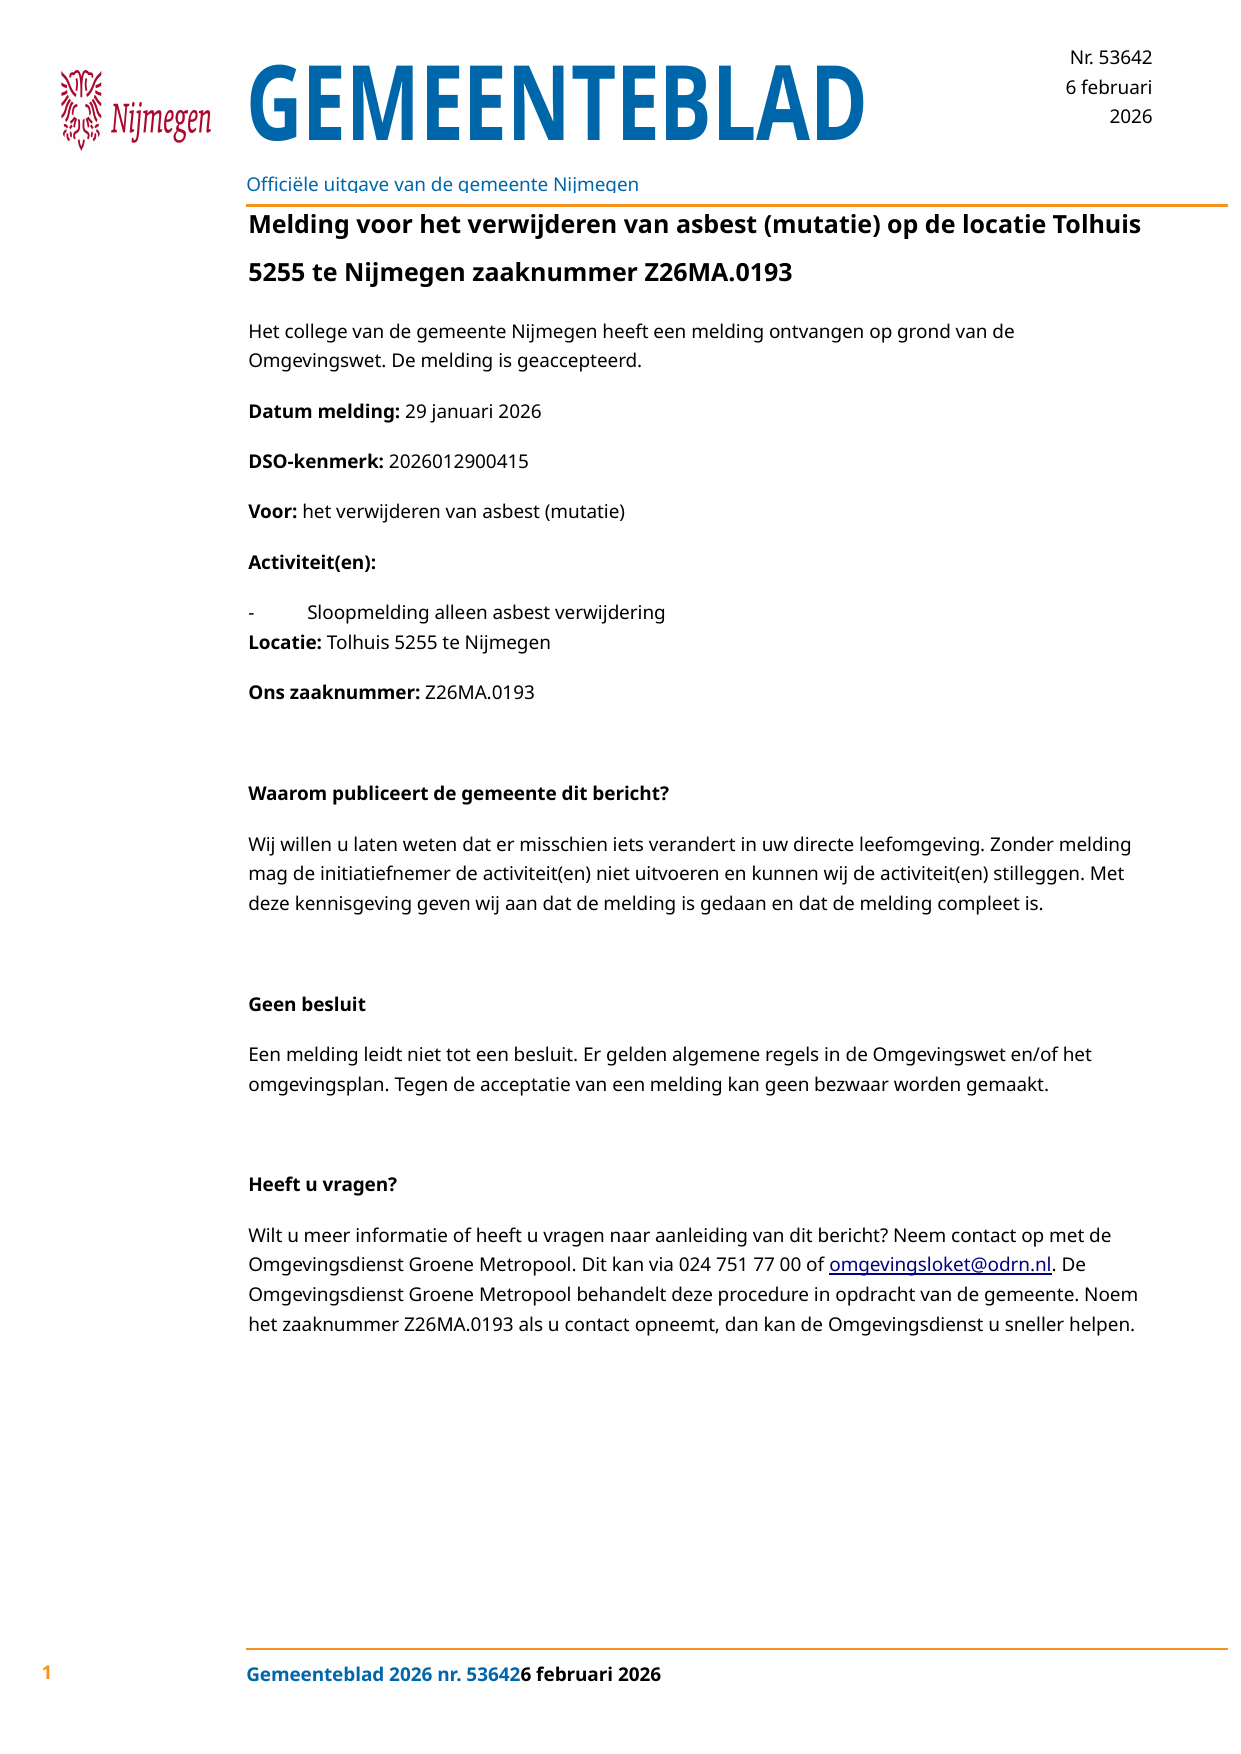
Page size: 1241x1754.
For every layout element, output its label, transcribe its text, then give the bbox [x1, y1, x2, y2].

text DSO-kenmerk: 2026012900415 [248, 448, 1152, 474]
text Het college van de gemeente Nijmegen heeft een melding ontvangen op grond van de Omgevingswet. De melding is geaccepteerd. [248, 318, 1152, 373]
text Wij willen u laten weten dat er misschien iets verandert in uw directe leefomgeving. Zonder melding mag de initiatiefnemer de activiteit(en) niet uitvoeren en kunnen wij de activiteit(en) stilleggen. Met deze kennisgeving geven wij aan dat de melding is gedaan en dat de melding compleet is. [248, 831, 1152, 916]
text Voor: het verwijderen van asbest (mutatie) [248, 499, 1152, 524]
text Heeft u vragen? [248, 1172, 1152, 1197]
text Ons zaaknummer: Z26MA.0193 [248, 679, 1152, 705]
text Wilt u meer informatie of heeft u vragen naar aanleiding van dit bericht? Neem contact op met de Omgevingsdienst Groene Metropool. Dit kan via 024 751 77 00 of omgevingsloket@odrn.nl. De Omgevingsdienst Groene Metropool behandelt deze procedure in opdracht van de gemeente. Noem het zaaknummer Z26MA.0193 als u contact opneemt, dan kan de Omgevingsdienst u sneller helpen. [248, 1222, 1152, 1337]
text Melding voor het verwijderen van asbest (mutatie) op de locatie Tolhuis 5255 te Nijmegen zaaknummer Z26MA.0193 [248, 207, 1152, 288]
text Een melding leidt niet tot een besluit. Er gelden algemene regels in de Omgevingswet en/of het omgevingsplan. Tegen de acceptatie van een melding kan geen bezwaar worden gemaakt. [248, 1041, 1152, 1097]
text Geen besluit [248, 991, 1152, 1017]
text Activiteit(en): [248, 549, 1152, 575]
text Waarom publiceert de gemeente dit bericht? [248, 780, 1152, 806]
list Sloopmelding alleen asbest verwijdering [248, 599, 1152, 625]
text Datum melding: 29 januari 2026 [248, 398, 1152, 424]
text Locatie: Tolhuis 5255 te Nijmegen [248, 629, 1152, 655]
picture [41, 47, 231, 172]
